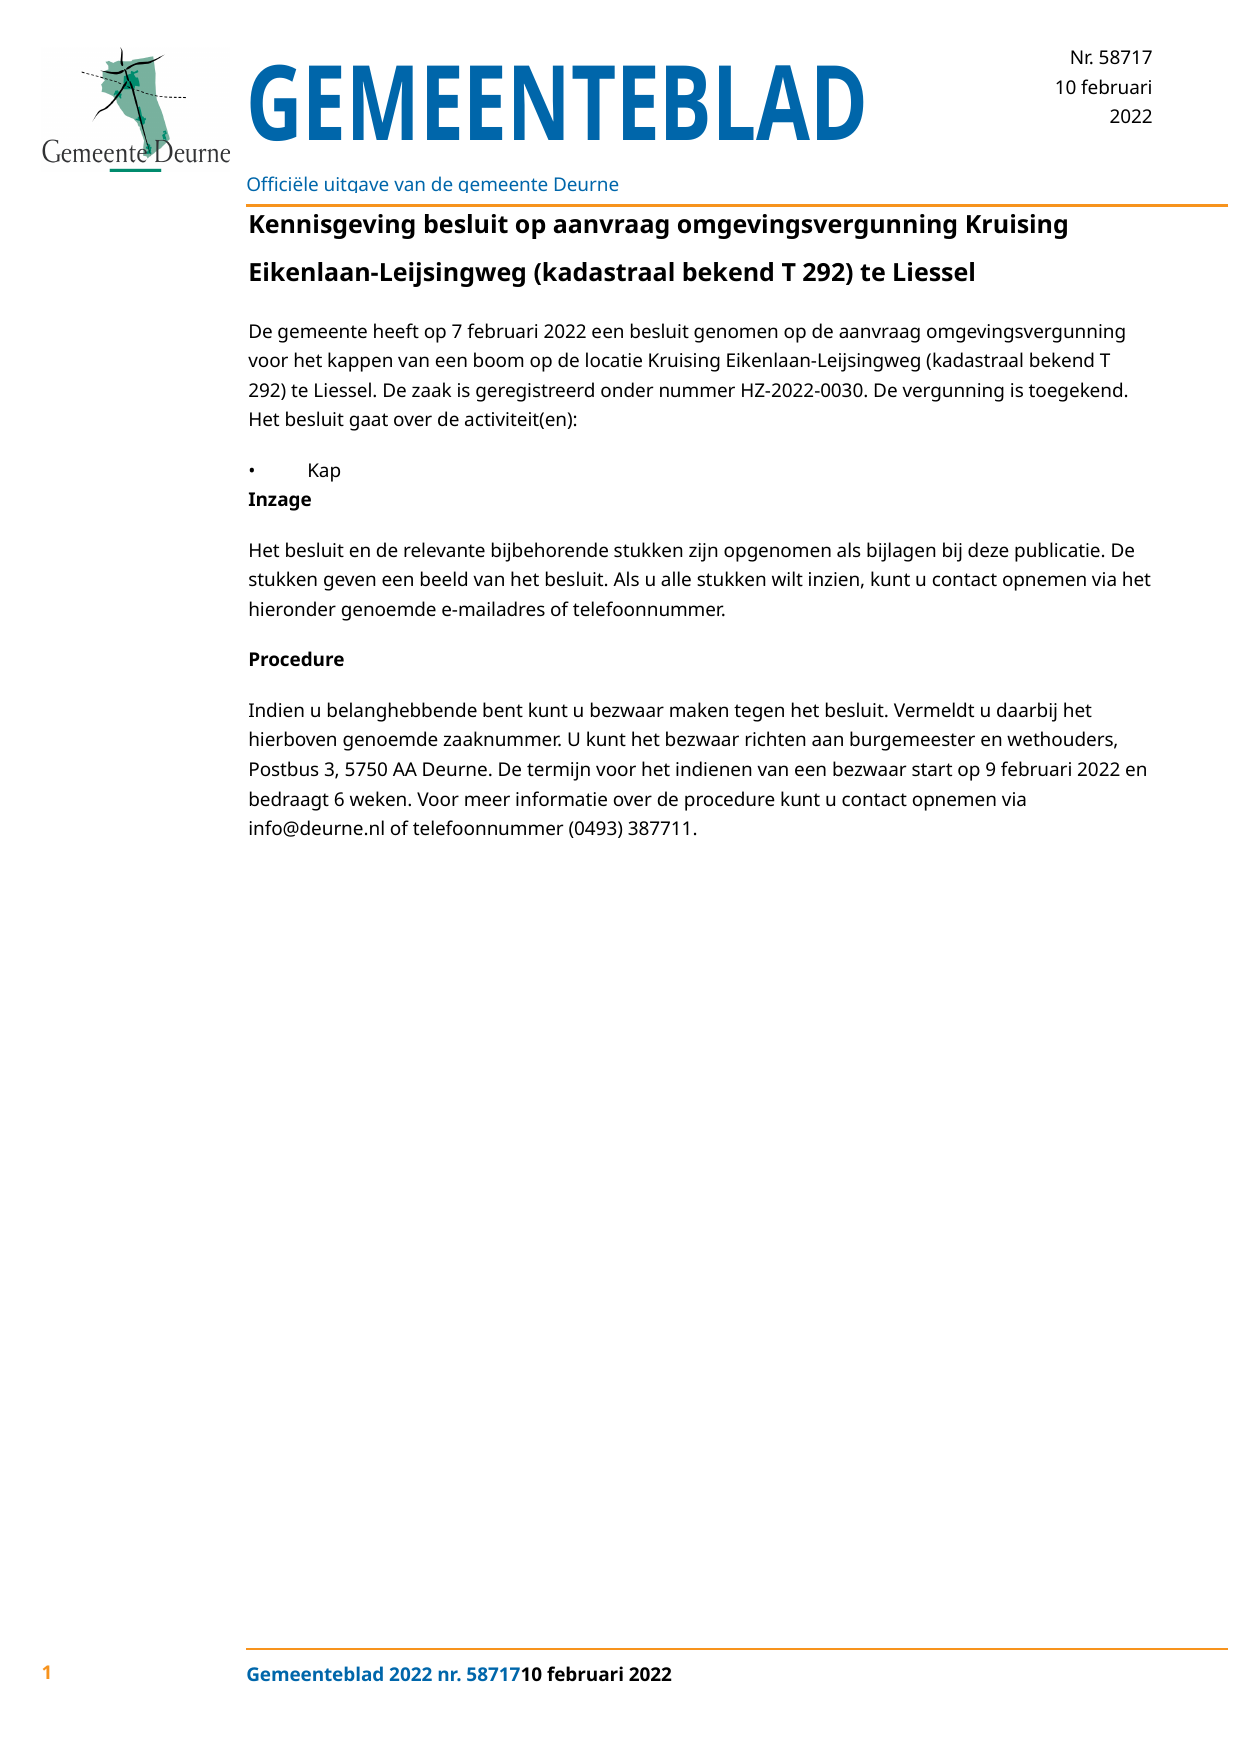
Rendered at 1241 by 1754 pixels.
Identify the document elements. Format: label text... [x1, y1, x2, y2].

text Indien u belanghebbende bent kunt u bezwaar maken tegen het besluit. Vermeldt u daarbij het hierboven genoemde zaaknummer. U kunt het bezwaar richten aan burgemeester en wethouders, Postbus 3, 5750 AA Deurne. De termijn voor het indienen van een bezwaar start op 9 februari 2022 en bedraagt 6 weken. Voor meer informatie over de procedure kunt u contact opnemen via info@deurne.nl of telefoonnummer (0493) 387711. [248, 697, 1152, 841]
text De gemeente heeft op 7 februari 2022 een besluit genomen op de aanvraag omgevingsvergunning voor het kappen van een boom op de locatie Kruising Eikenlaan-Leijsingweg (kadastraal bekend T 292) te Liessel. De zaak is geregistreerd onder nummer HZ-2022-0030. De vergunning is toegekend. Het besluit gaat over de activiteit(en): [248, 318, 1152, 432]
list Kap [248, 457, 1152, 483]
text Het besluit en de relevante bijbehorende stukken zijn opgenomen als bijlagen bij deze publicatie. De stukken geven een beeld van het besluit. Als u alle stukken wilt inzien, kunt u contact opnemen via het hieronder genoemde e-mailadres of telefoonnummer. [248, 537, 1152, 622]
text Inzage [248, 487, 1152, 512]
picture [41, 47, 231, 172]
text Kennisgeving besluit op aanvraag omgevingsvergunning Kruising Eikenlaan-Leijsingweg (kadastraal bekend T 292) te Liessel [248, 207, 1152, 288]
text Procedure [248, 647, 1152, 672]
